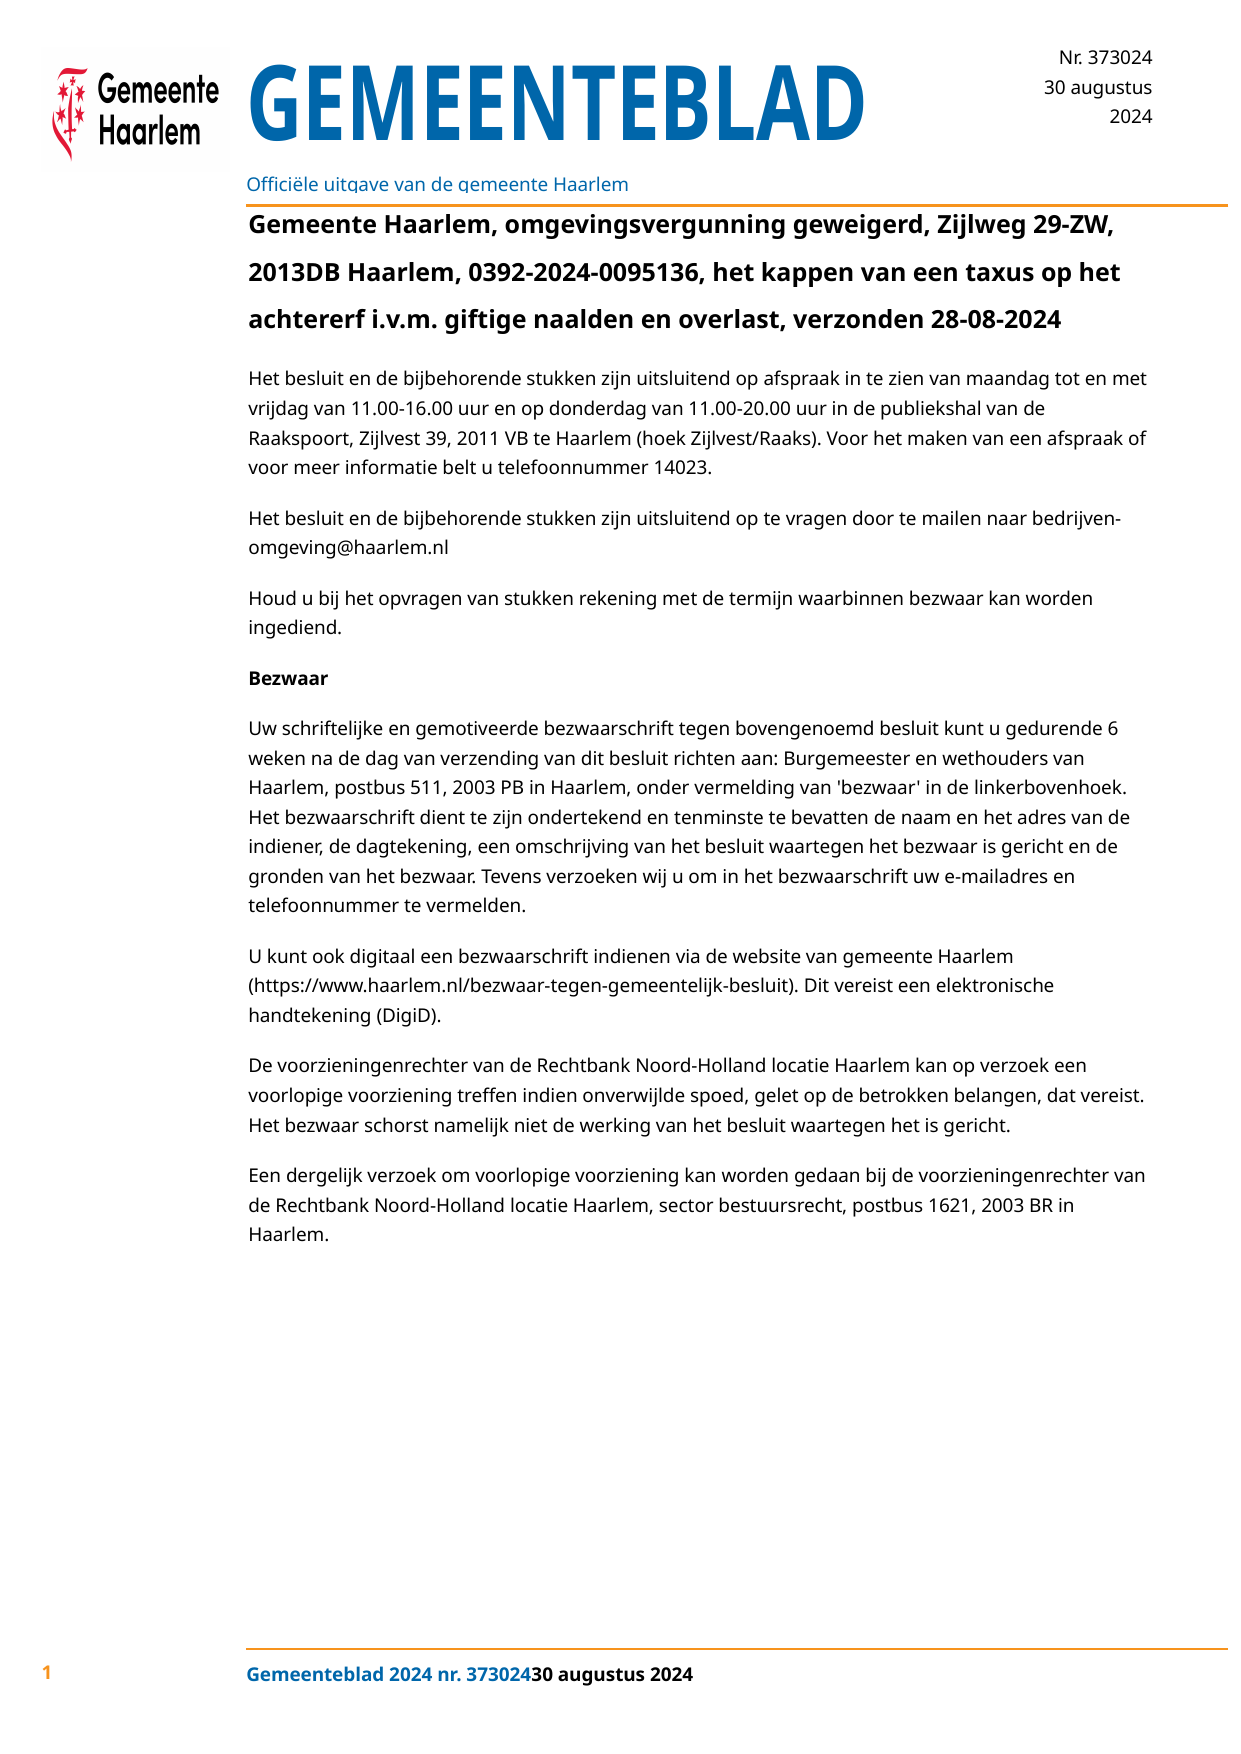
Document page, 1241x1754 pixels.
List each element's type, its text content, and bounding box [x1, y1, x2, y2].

text Uw schriftelijke en gemotiveerde bezwaarschrift tegen bovengenoemd besluit kunt u gedurende 6 weken na de dag van verzending van dit besluit richten aan: Burgemeester en wethouders van Haarlem, postbus 511, 2003 PB in Haarlem, onder vermelding van 'bezwaar' in de linkerbovenhoek. Het bezwaarschrift dient te zijn ondertekend en tenminste te bevatten de naam en het adres van de indiener, de dagtekening, een omschrijving van het besluit waartegen het bezwaar is gericht en de gronden van het bezwaar. Tevens verzoeken wij u om in het bezwaarschrift uw e-mailadres en telefoonnummer te vermelden. [248, 715, 1152, 918]
text U kunt ook digitaal een bezwaarschrift indienen via de website van gemeente Haarlem (https://www.haarlem.nl/bezwaar-tegen-gemeentelijk-besluit). Dit vereist een elektronische handtekening (DigiD). [248, 943, 1152, 1028]
text Het besluit en de bijbehorende stukken zijn uitsluitend op te vragen door te mailen naar bedrijven-omgeving@haarlem.nl [248, 505, 1152, 560]
text De voorzieningenrechter van de Rechtbank Noord-Holland locatie Haarlem kan op verzoek een voorlopige voorziening treffen indien onverwijlde spoed, gelet op de betrokken belangen, dat vereist. Het bezwaar schorst namelijk niet de werking van het besluit waartegen het is gericht. [248, 1053, 1152, 1137]
text Houd u bij het opvragen van stukken rekening met de termijn waarbinnen bezwaar kan worden ingediend. [248, 585, 1152, 640]
text Een dergelijk verzoek om voorlopige voorziening kan worden gedaan bij de voorzieningenrechter van de Rechtbank Noord-Holland locatie Haarlem, sector bestuursrecht, postbus 1621, 2003 BR in Haarlem. [248, 1162, 1152, 1247]
picture [41, 47, 231, 172]
text Het besluit en de bijbehorende stukken zijn uitsluitend op afspraak in te zien van maandag tot en met vrijdag van 11.00-16.00 uur en op donderdag van 11.00-20.00 uur in de publiekshal van de Raakspoort, Zijlvest 39, 2011 VB te Haarlem (hoek Zijlvest/Raaks). Voor het maken van een afspraak of voor meer informatie belt u telefoonnummer 14023. [248, 366, 1152, 480]
text Gemeente Haarlem, omgevingsvergunning geweigerd, Zijlweg 29-ZW, 2013DB Haarlem, 0392-2024-0095136, het kappen van een taxus op het achtererf i.v.m. giftige naalden en overlast, verzonden 28-08-2024 [248, 207, 1152, 336]
text Bezwaar [248, 665, 1152, 690]
